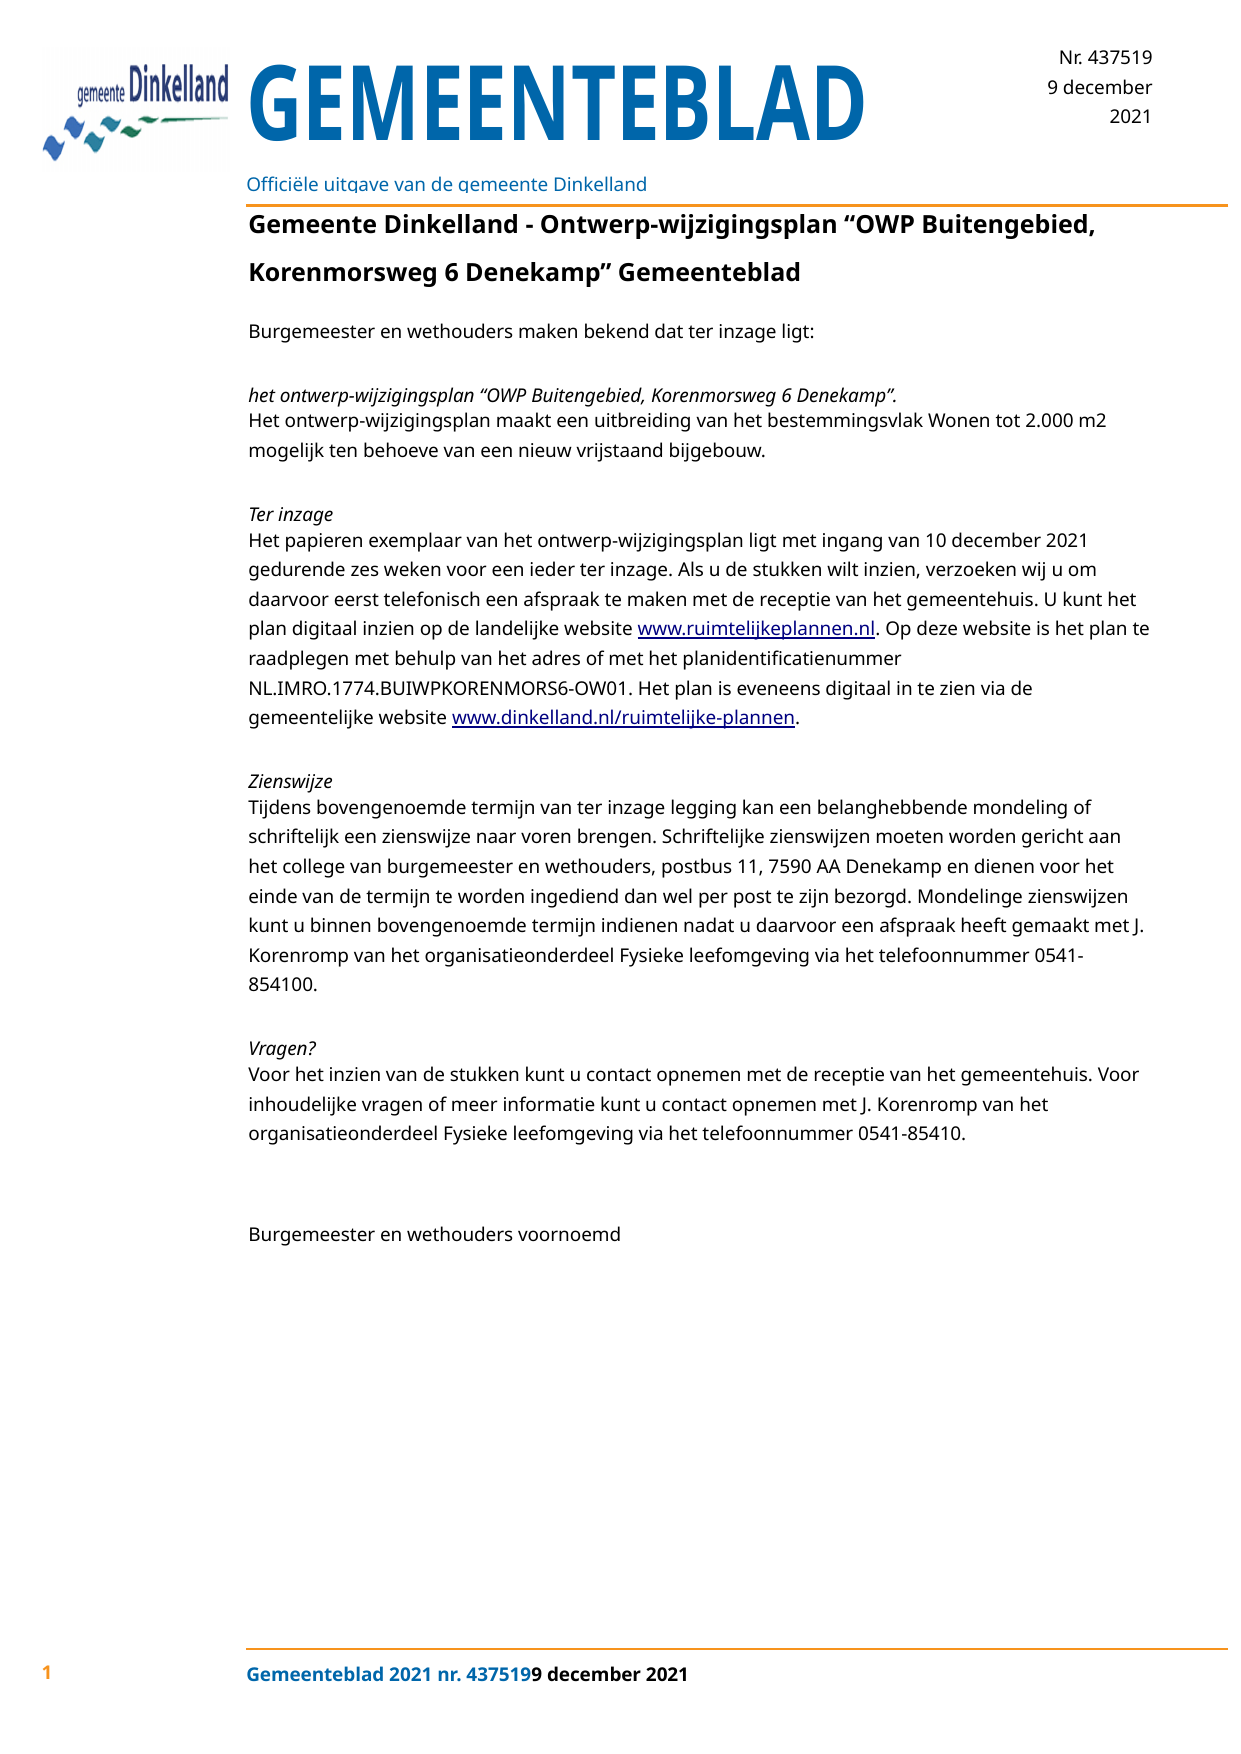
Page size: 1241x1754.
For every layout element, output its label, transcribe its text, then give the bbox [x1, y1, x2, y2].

text Ter inzage [248, 501, 1152, 527]
text Het papieren exemplaar van het ontwerp-wijzigingsplan ligt met ingang van 10 december 2021 gedurende zes weken voor een ieder ter inzage. Als u de stukken wilt inzien, verzoeken wij u om daarvoor eerst telefonisch een afspraak te maken met de receptie van het gemeentehuis. U kunt het plan digitaal inzien op de landelijke website www.ruimtelijkeplannen.nl. Op deze website is het plan te raadplegen met behulp van het adres of met het planidentificatienummer NL.IMRO.1774.BUIWPKORENMORS6-OW01. Het plan is eveneens digitaal in te zien via de gemeentelijke website www.dinkelland.nl/ruimtelijke-plannen. [248, 527, 1152, 730]
text Voor het inzien van de stukken kunt u contact opnemen met de receptie van het gemeentehuis. Voor inhoudelijke vragen of meer informatie kunt u contact opnemen met J. Korenromp van het organisatieonderdeel Fysieke leefomgeving via het telefoonnummer 0541-85410. [248, 1061, 1152, 1146]
text Vragen? [248, 1036, 1152, 1061]
picture [41, 47, 231, 172]
text Gemeente Dinkelland - Ontwerp-wijzigingsplan “OWP Buitengebied, Korenmorsweg 6 Denekamp” Gemeenteblad [248, 207, 1152, 288]
text Burgemeester en wethouders maken bekend dat ter inzage ligt: [248, 318, 1152, 344]
text Het ontwerp-wijzigingsplan maakt een uitbreiding van het bestemmingsvlak Wonen tot 2.000 m2 mogelijk ten behoeve van een nieuw vrijstaand bijgebouw. [248, 408, 1152, 463]
text Zienswijze [248, 768, 1152, 794]
text Burgemeester en wethouders voornoemd [248, 1221, 1152, 1247]
text het ontwerp-wijzigingsplan “OWP Buitengebied, Korenmorsweg 6 Denekamp”. [248, 382, 1152, 408]
text Tijdens bovengenoemde termijn van ter inzage legging kan een belanghebbende mondeling of schriftelijk een zienswijze naar voren brengen. Schriftelijke zienswijzen moeten worden gericht aan het college van burgemeester en wethouders, postbus 11, 7590 AA Denekamp en dienen voor het einde van de termijn te worden ingediend dan wel per post te zijn bezorgd. Mondelinge zienswijzen kunt u binnen bovengenoemde termijn indienen nadat u daarvoor een afspraak heeft gemaakt met J. Korenromp van het organisatieonderdeel Fysieke leefomgeving via het telefoonnummer 0541-854100. [248, 794, 1152, 997]
